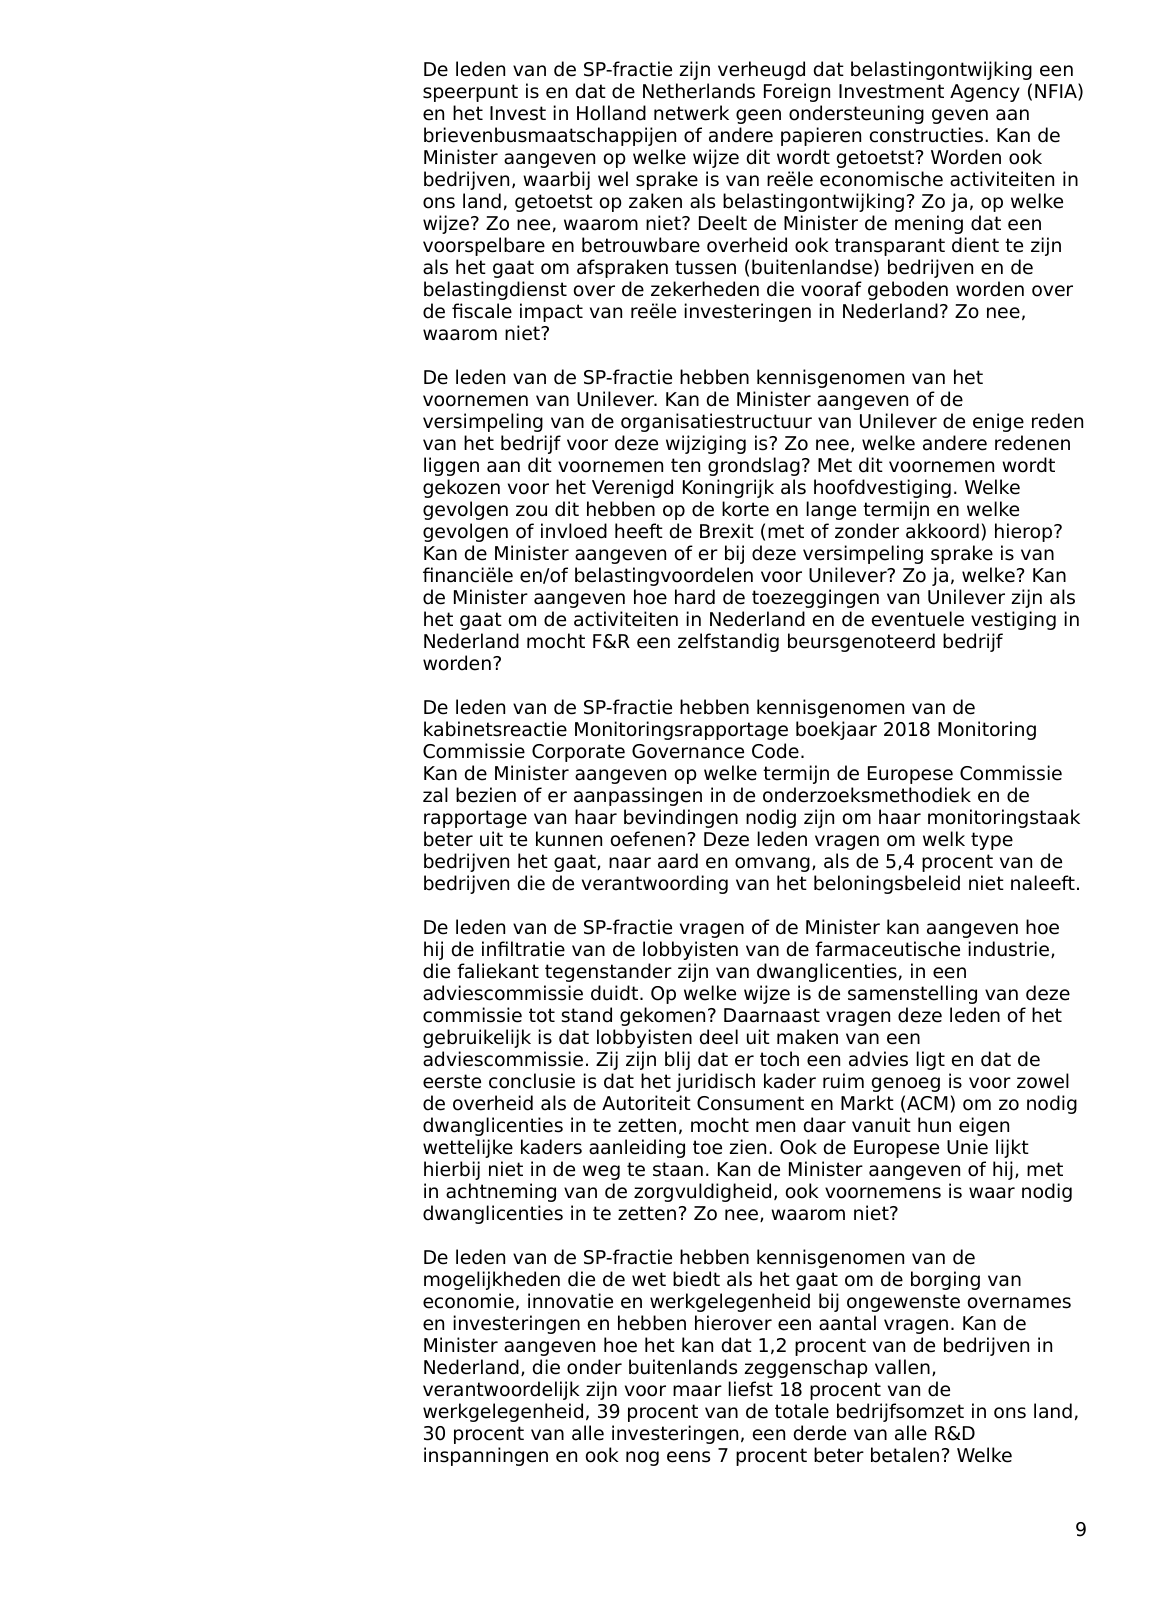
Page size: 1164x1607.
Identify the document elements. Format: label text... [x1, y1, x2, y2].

text De leden van de SP-fractie hebben kennisgenomen van de kabinetsreactie Monitoringsrapportage boekjaar 2018 Monitoring Commissie Corporate Governance Code. [422, 697, 1087, 763]
text De leden van de SP-fractie zijn verheugd dat belastingontwijking een speerpunt is en dat de Netherlands Foreign Investment Agency (NFIA) en het Invest in Holland netwerk geen ondersteuning geven aan brievenbusmaatschappijen of andere papieren constructies. Kan de Minister aangeven op welke wijze dit wordt getoetst? Worden ook bedrijven, waarbij wel sprake is van reële economische activiteiten in ons land, getoetst op zaken als belastingontwijking? Zo ja, op welke wijze? Zo nee, waarom niet? Deelt de Minister de mening dat een voorspelbare en betrouwbare overheid ook transparant dient te zijn als het gaat om afspraken tussen (buitenlandse) bedrijven en de belastingdienst over de zekerheden die vooraf geboden worden over de fiscale impact van reële investeringen in Nederland? Zo nee, waarom niet? [422, 59, 1087, 345]
text Kan de Minister aangeven op welke termijn de Europese Commissie zal bezien of er aanpassingen in de onderzoeksmethodiek en de rapportage van haar bevindingen nodig zijn om haar monitoringstaak beter uit te kunnen oefenen? Deze leden vragen om welk type bedrijven het gaat, naar aard en omvang, als de 5,4 procent van de bedrijven die de verantwoording van het beloningsbeleid niet naleeft. [422, 763, 1087, 895]
text De leden van de SP-fractie vragen of de Minister kan aangeven hoe hij de infiltratie van de lobbyisten van de farmaceutische industrie, die faliekant tegenstander zijn van dwanglicenties, in een adviescommissie duidt. Op welke wijze is de samenstelling van deze commissie tot stand gekomen? Daarnaast vragen deze leden of het gebruikelijk is dat lobbyisten deel uit maken van een adviescommissie. Zij zijn blij dat er toch een advies ligt en dat de eerste conclusie is dat het juridisch kader ruim genoeg is voor zowel de overheid als de Autoriteit Consument en Markt (ACM) om zo nodig dwanglicenties in te zetten, mocht men daar vanuit hun eigen wettelijke kaders aanleiding toe zien. Ook de Europese Unie lijkt hierbij niet in de weg te staan. Kan de Minister aangeven of hij, met in achtneming van de zorgvuldigheid, ook voornemens is waar nodig dwanglicenties in te zetten? Zo nee, waarom niet? [422, 917, 1087, 1224]
text De leden van de SP-fractie hebben kennisgenomen van de mogelijkheden die de wet biedt als het gaat om de borging van economie, innovatie en werkgelegenheid bij ongewenste overnames en investeringen en hebben hierover een aantal vragen. Kan de Minister aangeven hoe het kan dat 1,2 procent van de bedrijven in Nederland, die onder buitenlands zeggenschap vallen, verantwoordelijk zijn voor maar liefst 18 procent van de werkgelegenheid, 39 procent van de totale bedrijfsomzet in ons land, 30 procent van alle investeringen, een derde van alle R&D inspanningen en ook nog eens 7 procent beter betalen? Welke [422, 1247, 1087, 1467]
text De leden van de SP-fractie hebben kennisgenomen van het voornemen van Unilever. Kan de Minister aangeven of de versimpeling van de organisatiestructuur van Unilever de enige reden van het bedrijf voor deze wijziging is? Zo nee, welke andere redenen liggen aan dit voornemen ten grondslag? Met dit voornemen wordt gekozen voor het Verenigd Koningrijk als hoofdvestiging. Welke gevolgen zou dit hebben op de korte en lange termijn en welke gevolgen of invloed heeft de Brexit (met of zonder akkoord) hierop? Kan de Minister aangeven of er bij deze versimpeling sprake is van financiële en/of belastingvoordelen voor Unilever? Zo ja, welke? Kan de Minister aangeven hoe hard de toezeggingen van Unilever zijn als het gaat om de activiteiten in Nederland en de eventuele vestiging in Nederland mocht F&R een zelfstandig beursgenoteerd bedrijf worden? [422, 367, 1087, 675]
